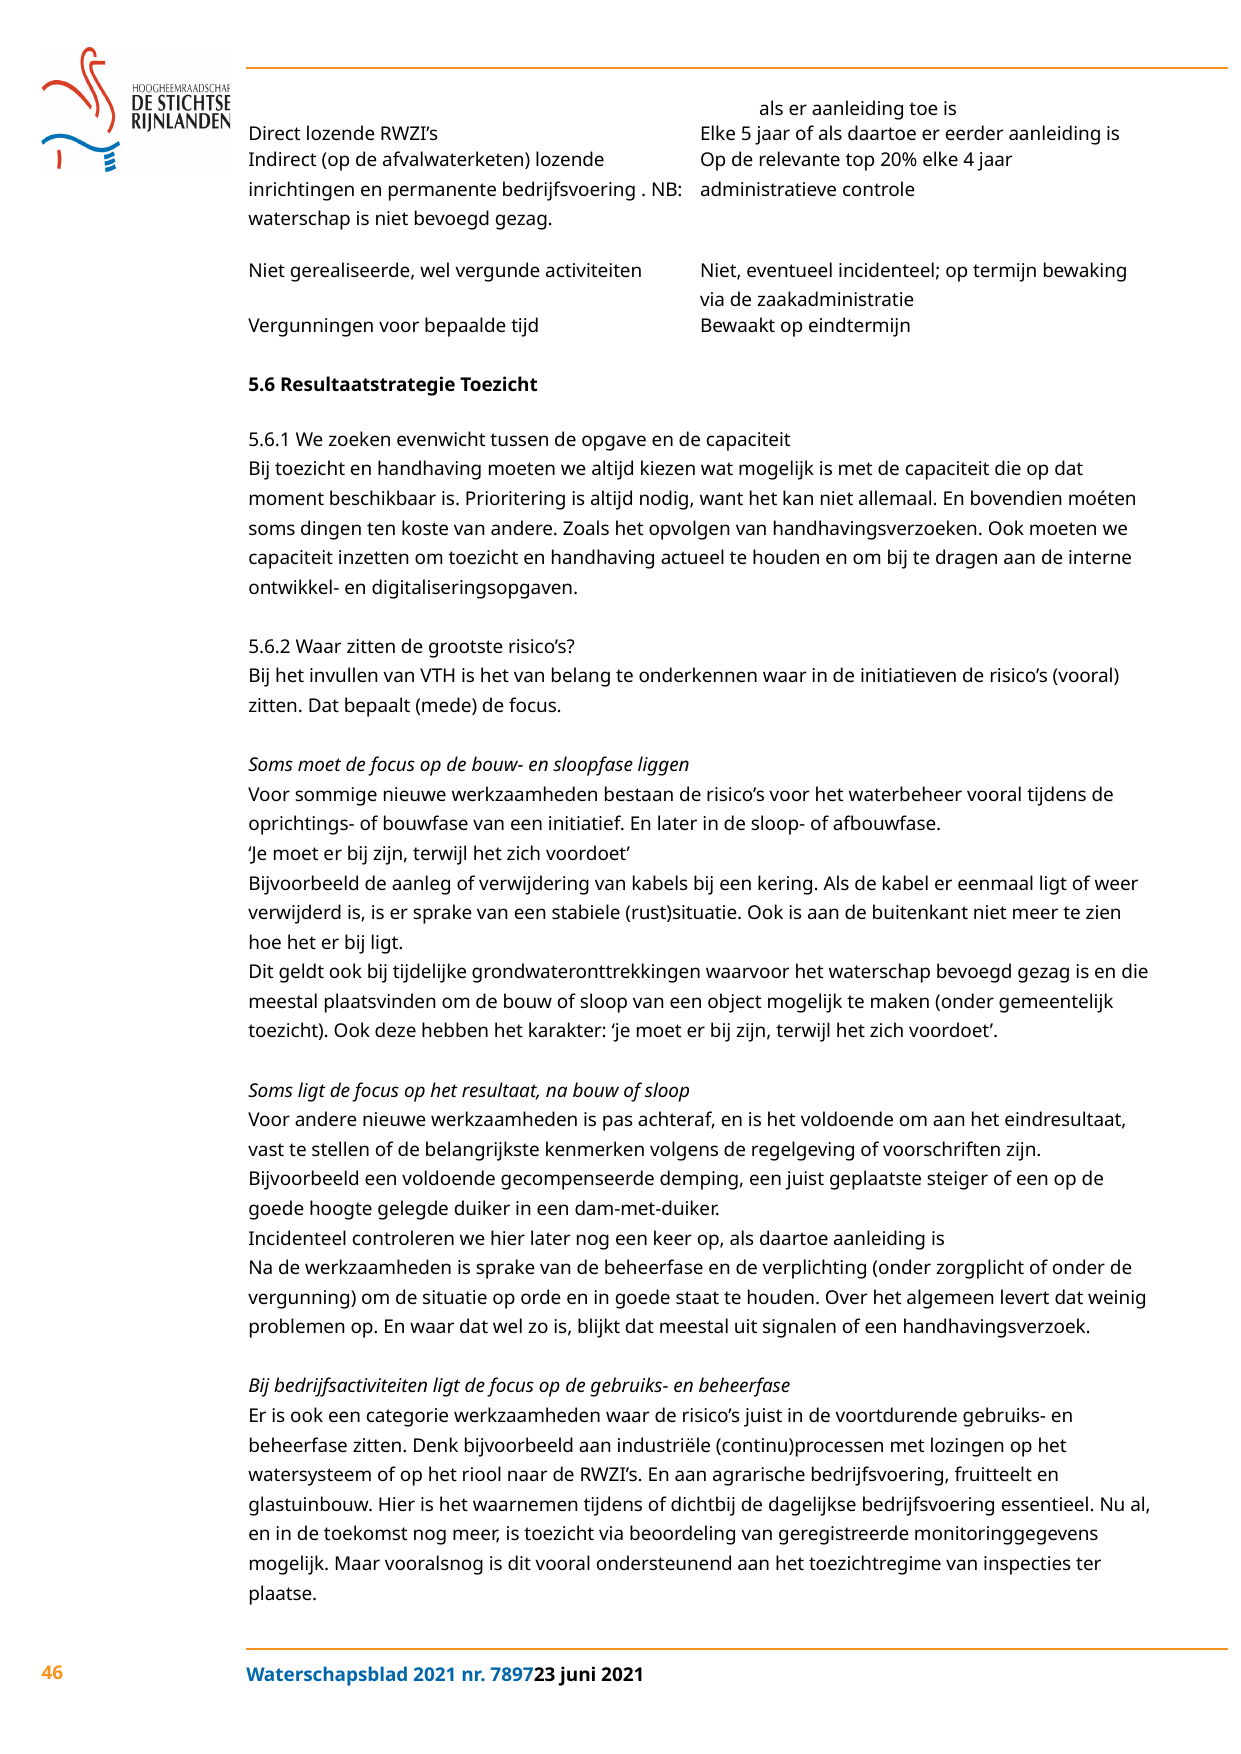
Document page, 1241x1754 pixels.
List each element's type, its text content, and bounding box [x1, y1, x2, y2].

text Voor sommige nieuwe werkzaamheden bestaan de risico’s voor het waterbeheer vooral tijdens de oprichtings- of bouwfase van een initiatief. En later in de sloop- of afbouwfase. [248, 781, 1152, 836]
text ‘Je moet er bij zijn, terwijl het zich voordoet’ [248, 840, 1152, 866]
text Na de werkzaamheden is sprake van de beheerfase en de verplichting (onder zorgplicht of onder de vergunning) om de situatie op orde en in goede staat te houden. Over het algemeen levert dat weinig problemen op. En waar dat wel zo is, blijkt dat meestal uit signalen of een handhavingsverzoek. [248, 1254, 1152, 1339]
table_cell [700, 231, 1152, 257]
table_cell [248, 95, 700, 121]
text 5.6 Resultaatstrategie Toezicht [248, 371, 1152, 396]
table_cell Indirect (op de afvalwaterketen) lozende inrichtingen en permanente bedrijfsvoering . NB: waterschap is niet bevoegd gezag. [248, 146, 700, 231]
text Soms moet de focus op de bouw- en sloopfase liggen [248, 751, 1152, 777]
text Bijvoorbeeld de aanleg of verwijdering van kabels bij een kering. Als de kabel er eenmaal ligt of weer verwijderd is, is er sprake van een stabiele (rust)situatie. Ook is aan de buitenkant niet meer te zien hoe het er bij ligt. [248, 870, 1152, 955]
table_cell Op de relevante top 20% elke 4 jaar administratieve controle [700, 146, 1152, 231]
text Soms ligt de focus op het resultaat, na bouw of sloop [248, 1077, 1152, 1103]
text Bij bedrijfsactiviteiten ligt de focus op de gebruiks- en beheerfase [248, 1373, 1152, 1398]
table_cell [248, 231, 700, 257]
table_cell Vergunningen voor bepaalde tijd [248, 312, 700, 338]
picture [41, 47, 231, 172]
text 5.6.1 We zoeken evenwicht tussen de opgave en de capaciteit [248, 426, 1152, 452]
table_cell Niet, eventueel incidenteel; op termijn bewaking via de zaakadministratie [700, 257, 1152, 312]
table_cell Elke 5 jaar of als daartoe er eerder aanleiding is [700, 121, 1152, 146]
text 5.6.2 Waar zitten de grootste risico’s? [248, 633, 1152, 659]
text Bij het invullen van VTH is het van belang te onderkennen waar in de initiatieven de risico’s (vooral) zitten. Dat bepaalt (mede) de focus. [248, 663, 1152, 718]
table_cell Niet gerealiseerde, wel vergunde activiteiten [248, 257, 700, 312]
text Incidenteel controleren we hier later nog een keer op, als daartoe aanleiding is [248, 1225, 1152, 1251]
text Voor andere nieuwe werkzaamheden is pas achteraf, en is het voldoende om aan het eindresultaat, vast te stellen of de belangrijkste kenmerken volgens de regelgeving of voorschriften zijn. Bijvoorbeeld een voldoende gecompenseerde demping, een juist geplaatste steiger of een op de goede hoogte gelegde duiker in een dam-met-duiker. [248, 1106, 1152, 1221]
text Bij toezicht en handhaving moeten we altijd kiezen wat mogelijk is met de capaciteit die op dat moment beschikbaar is. Prioritering is altijd nodig, want het kan niet allemaal. En bovendien moéten soms dingen ten koste van andere. Zoals het opvolgen van handhavingsverzoeken. Ook moeten we capaciteit inzetten om toezicht en handhaving actueel te houden en om bij te dragen aan de interne ontwikkel- en digitaliseringsopgaven. [248, 456, 1152, 600]
text Dit geldt ook bij tijdelijke grondwateronttrekkingen waarvoor het waterschap bevoegd gezag is en die meestal plaatsvinden om de bouw of sloop van een object mogelijk te maken (onder gemeentelijk toezicht). Ook deze hebben het karakter: ‘je moet er bij zijn, terwijl het zich voordoet’. [248, 958, 1152, 1043]
table_cell als er aanleiding toe is [700, 95, 1152, 121]
text Er is ook een categorie werkzaamheden waar de risico’s juist in de voortdurende gebruiks- en beheerfase zitten. Denk bijvoorbeeld aan industriële (continu)processen met lozingen op het watersysteem of op het riool naar de RWZI’s. En aan agrarische bedrijfsvoering, fruitteelt en glastuinbouw. Hier is het waarnemen tijdens of dichtbij de dagelijkse bedrijfsvoering essentieel. Nu al, en in de toekomst nog meer, is toezicht via beoordeling van geregistreerde monitoringgegevens mogelijk. Maar vooralsnog is dit vooral ondersteunend aan het toezichtregime van inspecties ter plaatse. [248, 1402, 1152, 1606]
table_cell Direct lozende RWZI’s [248, 121, 700, 146]
table_cell Bewaakt op eindtermijn [700, 312, 1152, 338]
